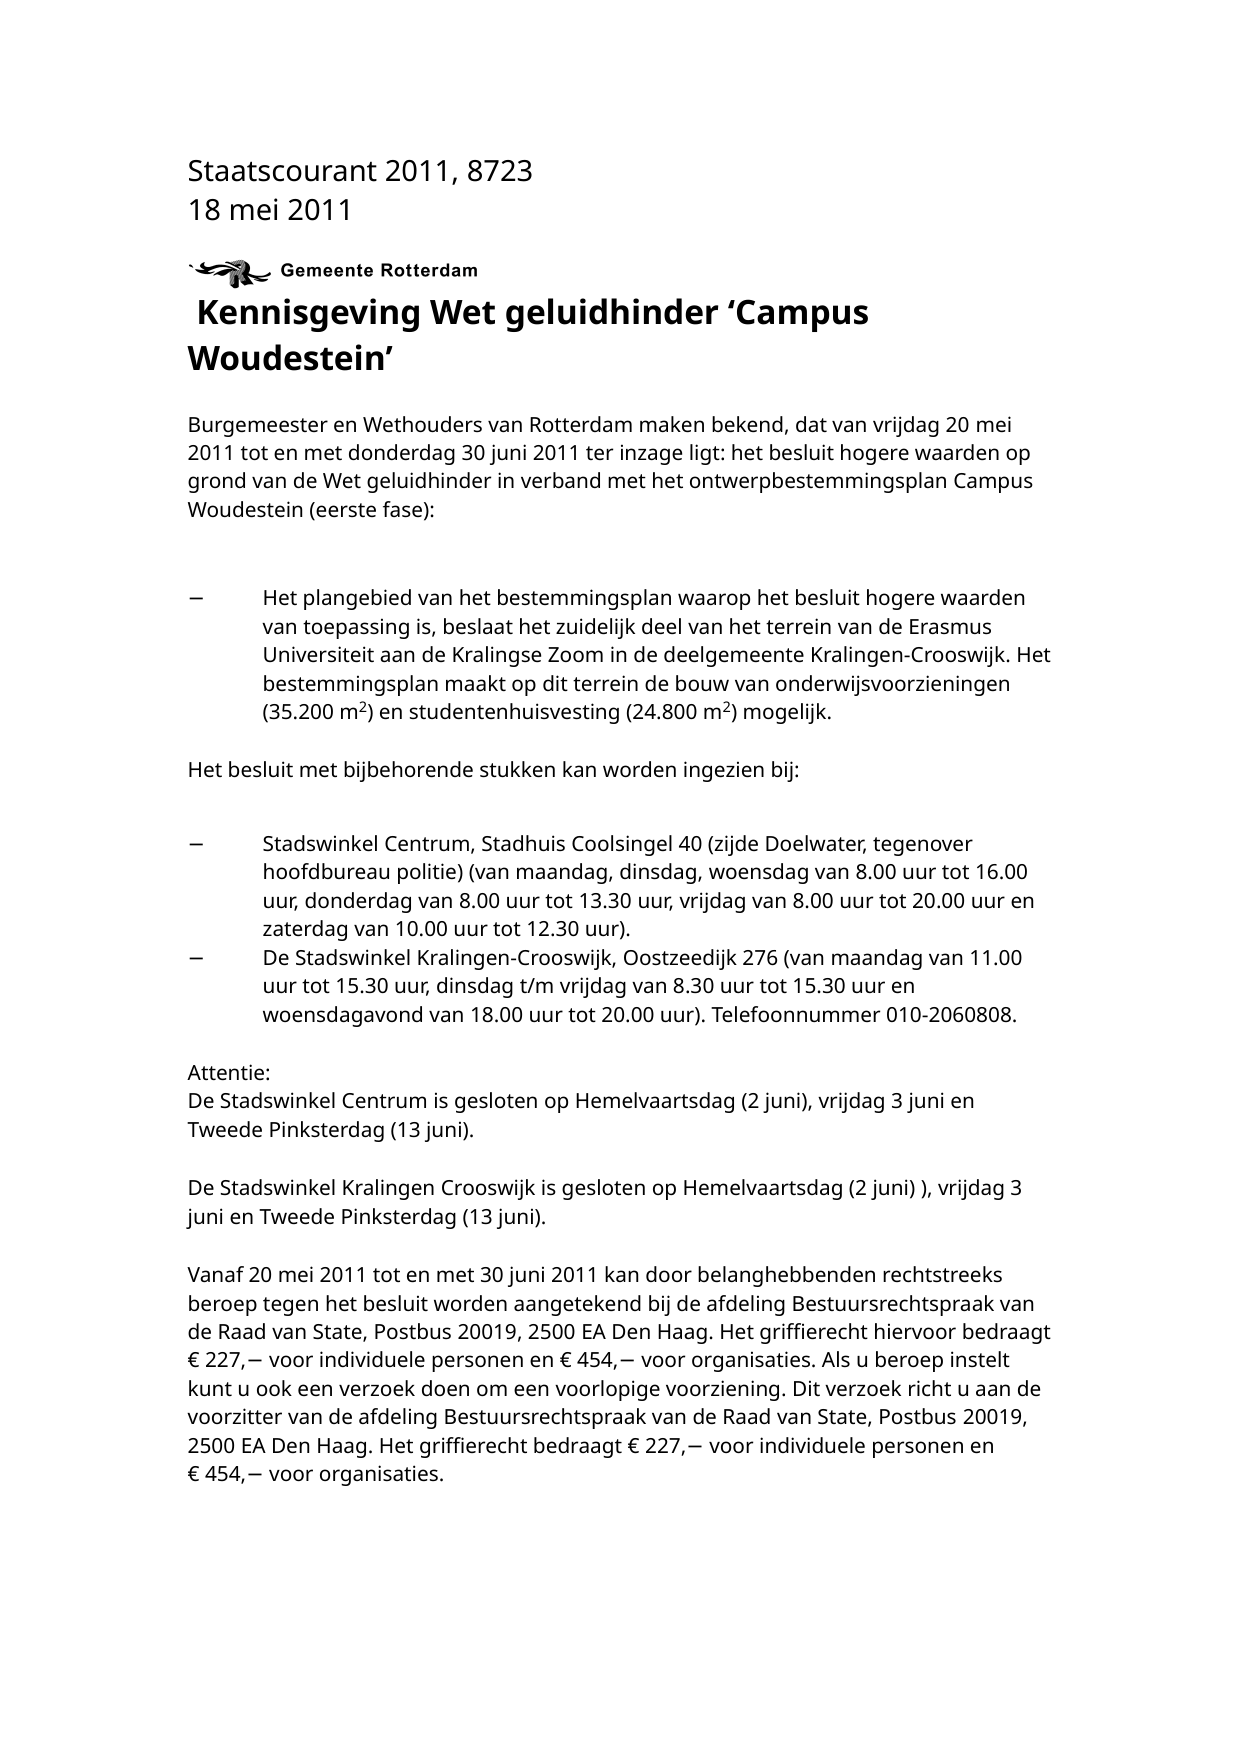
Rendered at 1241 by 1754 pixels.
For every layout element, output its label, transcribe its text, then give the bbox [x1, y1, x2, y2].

text Het besluit met bijbehorende stukken kan worden ingezien bij: [187, 756, 1053, 784]
text De Stadswinkel Centrum is gesloten op Hemelvaartsdag (2 juni), vrijdag 3 juni en Tweede Pinksterdag (13 juni). [187, 1087, 1053, 1143]
text Attentie: [187, 1058, 1053, 1087]
text De Stadswinkel Kralingen Crooswijk is gesloten op Hemelvaartsdag (2 juni) ), vrijdag 3 juni en Tweede Pinksterdag (13 juni). [187, 1173, 1053, 1230]
list Het plangebied van het bestemmingsplan waarop het besluit hogere waarden van toepassing is, beslaat het zuidelijk deel van het terrein van de Erasmus Universiteit aan de Kralingse Zoom in de deelgemeente Kralingen-Crooswijk. Het bestemmingsplan maakt op dit terrein de bouw van onderwijsvoorzieningen (35.200 m2) en studentenhuisvesting (24.800 m2) mogelijk. [187, 583, 1053, 726]
list De Stadswinkel Kralingen-Crooswijk, Oostzeedijk 276 (van maandag van 11.00 uur tot 15.30 uur, dinsdag t/m vrijdag van 8.30 uur tot 15.30 uur en woensdagavond van 18.00 uur tot 20.00 uur). Telefoonnummer 010-2060808. [187, 943, 1053, 1028]
picture [187, 258, 477, 289]
text Vanaf 20 mei 2011 tot en met 30 juni 2011 kan door belanghebbenden rechtstreeks beroep tegen het besluit worden aangetekend bij de afdeling Bestuursrechtspraak van de Raad van State, Postbus 20019, 2500 EA Den Haag. Het griffierecht hiervoor bedraagt € 227,− voor individuele personen en € 454,− voor organisaties. Als u beroep instelt kunt u ook een verzoek doen om een voorlopige voorziening. Dit verzoek richt u aan de voorzitter van de afdeling Bestuursrechtspraak van de Raad van State, Postbus 20019, 2500 EA Den Haag. Het griffierecht bedraagt € 227,− voor individuele personen en € 454,− voor organisaties. [187, 1260, 1053, 1488]
text Staatscourant 2011, 8723 [187, 150, 1053, 190]
text Burgemeester en Wethouders van Rotterdam maken bekend, dat van vrijdag 20 mei 2011 tot en met donderdag 30 juni 2011 ter inzage ligt: het besluit hogere waarden op grond van de Wet geluidhinder in verband met het ontwerpbestemmingsplan Campus Woudestein (eerste fase): [187, 410, 1053, 523]
subtitle Kennisgeving Wet geluidhinder ‘Campus Woudestein’ [187, 271, 1053, 380]
text 18 mei 2011 [187, 190, 1053, 229]
list Stadswinkel Centrum, Stadhuis Coolsingel 40 (zijde Doelwater, tegenover hoofdbureau politie) (van maandag, dinsdag, woensdag van 8.00 uur tot 16.00 uur, donderdag van 8.00 uur tot 13.30 uur, vrijdag van 8.00 uur tot 20.00 uur en zaterdag van 10.00 uur tot 12.30 uur). [187, 829, 1053, 943]
